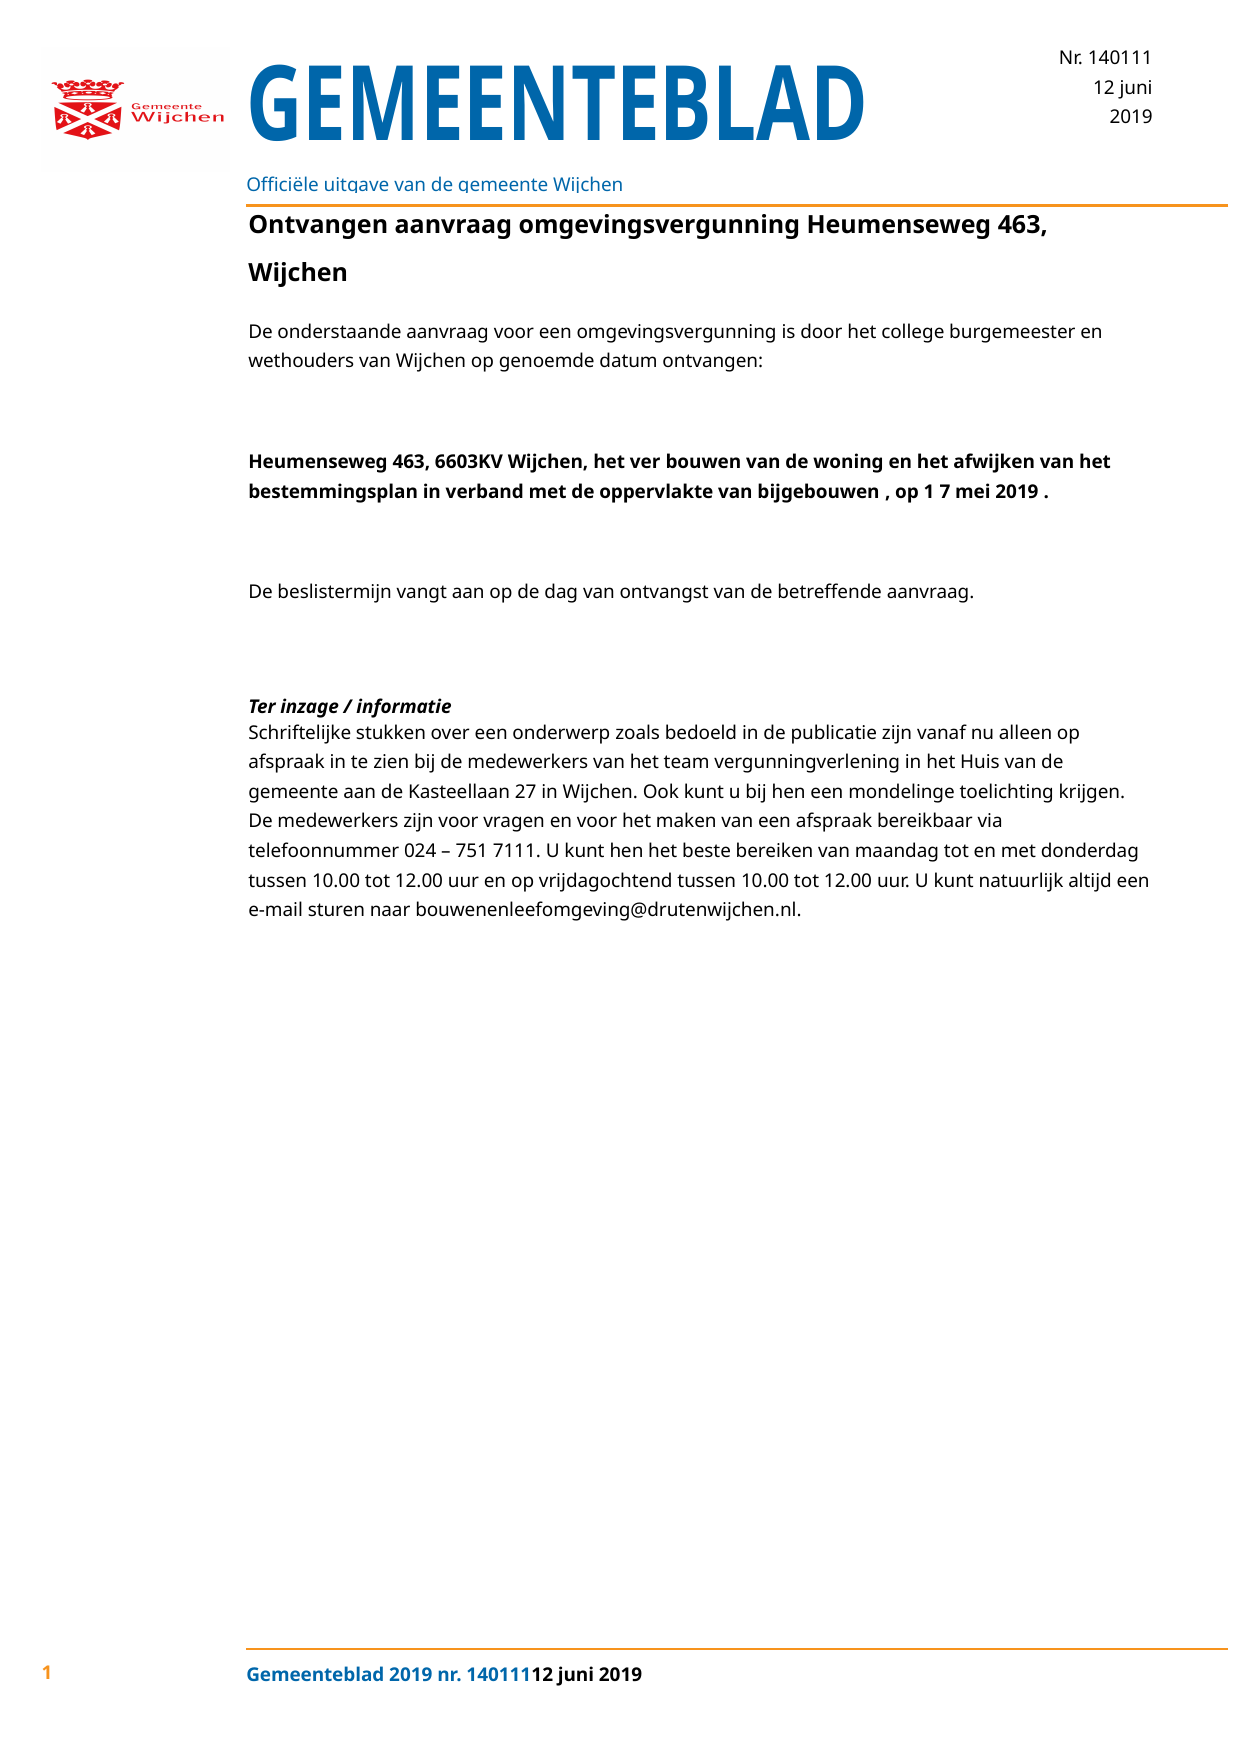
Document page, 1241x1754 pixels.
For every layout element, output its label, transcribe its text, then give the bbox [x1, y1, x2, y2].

text De onderstaande aanvraag voor een omgevingsvergunning is door het college burgemeester en wethouders van Wijchen op genoemde datum ontvangen: [248, 318, 1152, 373]
text Schriftelijke stukken over een onderwerp zoals bedoeld in de publicatie zijn vanaf nu alleen op afspraak in te zien bij de medewerkers van het team vergunningverlening in het Huis van de gemeente aan de Kasteellaan 27 in Wijchen. Ook kunt u bij hen een mondelinge toelichting krijgen. De medewerkers zijn voor vragen en voor het maken van een afspraak bereikbaar via telefoonnummer 024 – 751 7111. U kunt hen het beste bereiken van maandag tot en met donderdag tussen 10.00 tot 12.00 uur en op vrijdagochtend tussen 10.00 tot 12.00 uur. U kunt natuurlijk altijd een e-mail sturen naar bouwenenleefomgeving@drutenwijchen.nl. [248, 719, 1152, 922]
text Ontvangen aanvraag omgevingsvergunning Heumenseweg 463, Wijchen [248, 207, 1152, 288]
text Ter inzage / informatie [248, 693, 1152, 719]
text De beslistermijn vangt aan op de dag van ontvangst van de betreffende aanvraag. [248, 579, 1152, 604]
picture [41, 47, 231, 172]
text Heumenseweg 463, 6603KV Wijchen, het ver bouwen van de woning en het afwijken van het bestemmingsplan in verband met de oppervlakte van bijgebouwen , op 1 7 mei 2019 . [248, 448, 1152, 504]
